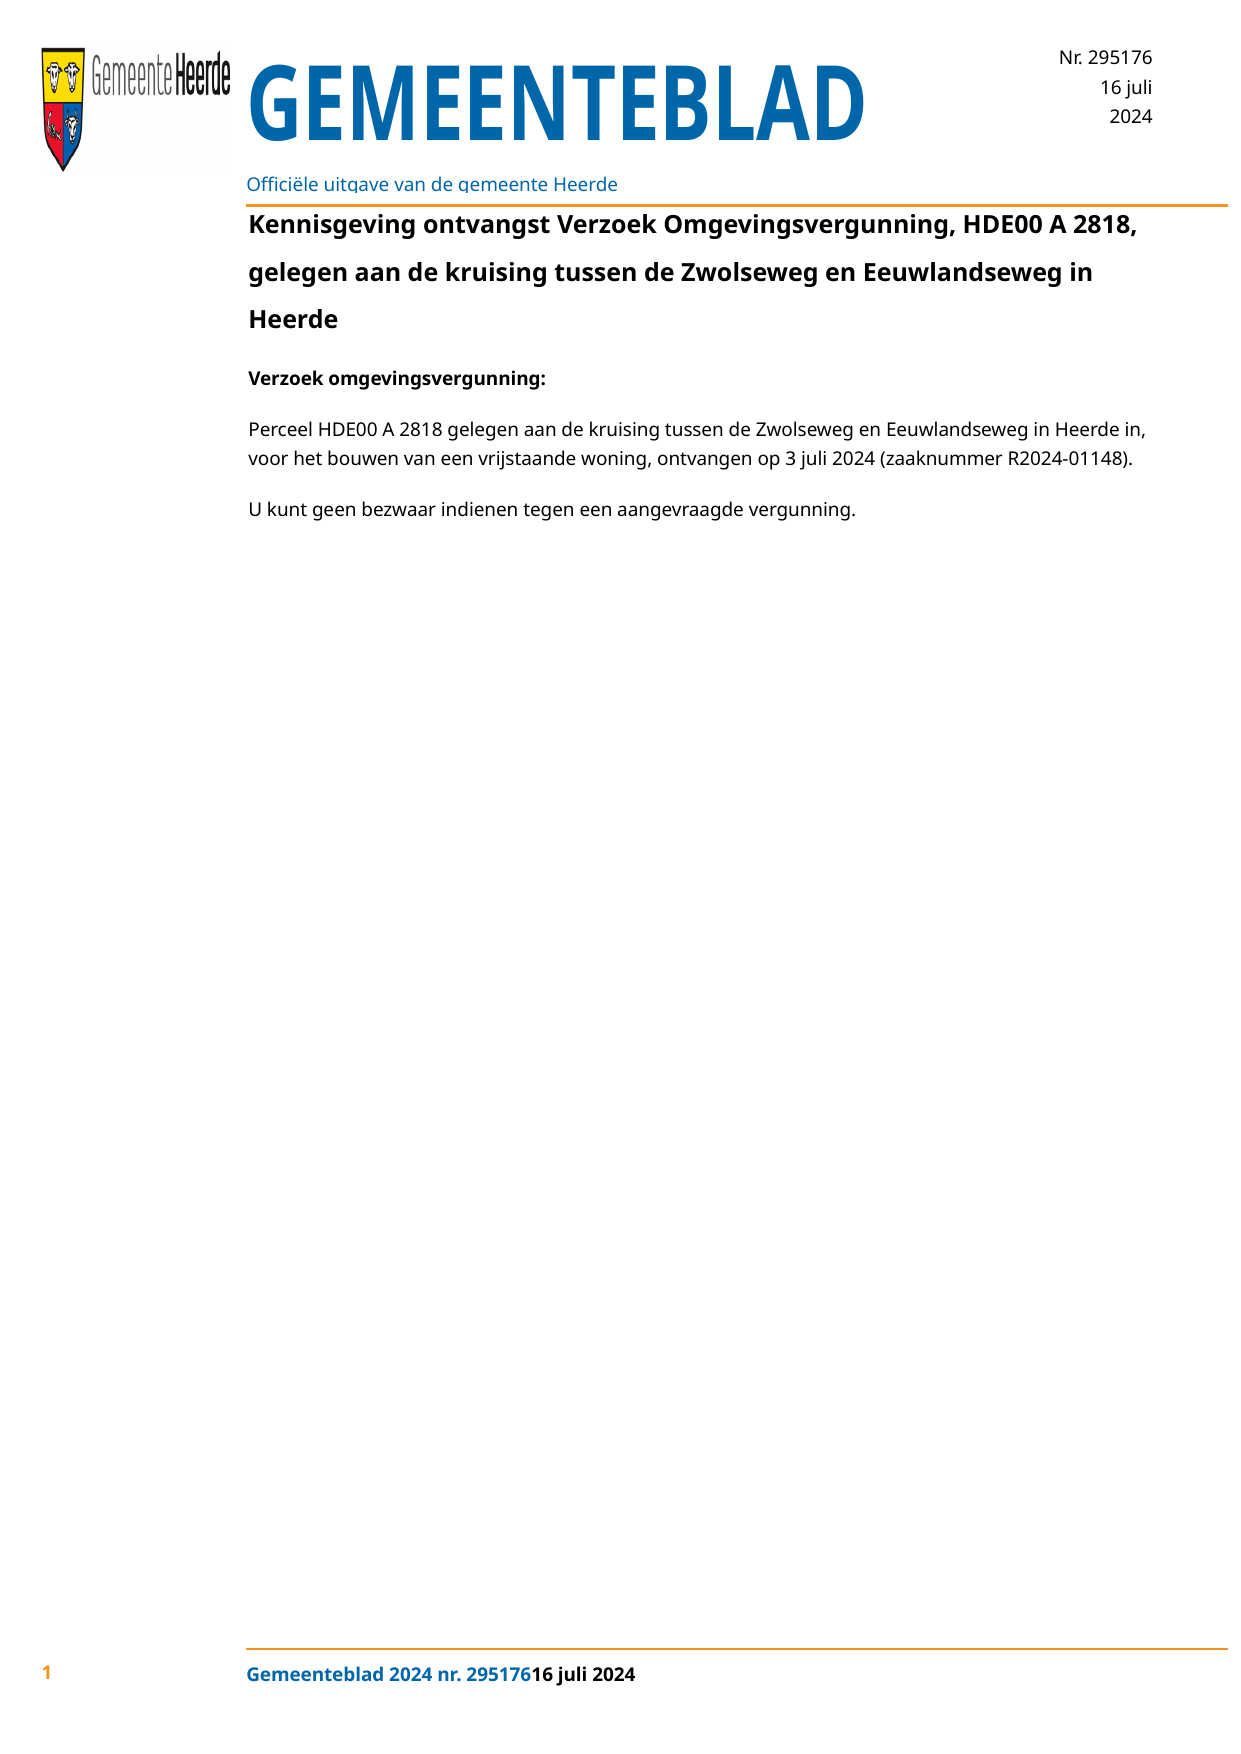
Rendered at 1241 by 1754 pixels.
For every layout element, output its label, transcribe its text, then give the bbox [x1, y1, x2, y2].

text U kunt geen bezwaar indienen tegen een aangevraagde vergunning. [248, 496, 1152, 522]
text Verzoek omgevingsvergunning: [248, 366, 1152, 391]
text Perceel HDE00 A 2818 gelegen aan de kruising tussen de Zwolseweg en Eeuwlandseweg in Heerde in, voor het bouwen van een vrijstaande woning, ontvangen op 3 juli 2024 (zaaknummer R2024-01148). [248, 416, 1152, 471]
picture [41, 47, 231, 172]
text Kennisgeving ontvangst Verzoek Omgevingsvergunning, HDE00 A 2818, gelegen aan de kruising tussen de Zwolseweg en Eeuwlandseweg in Heerde [248, 207, 1152, 336]
